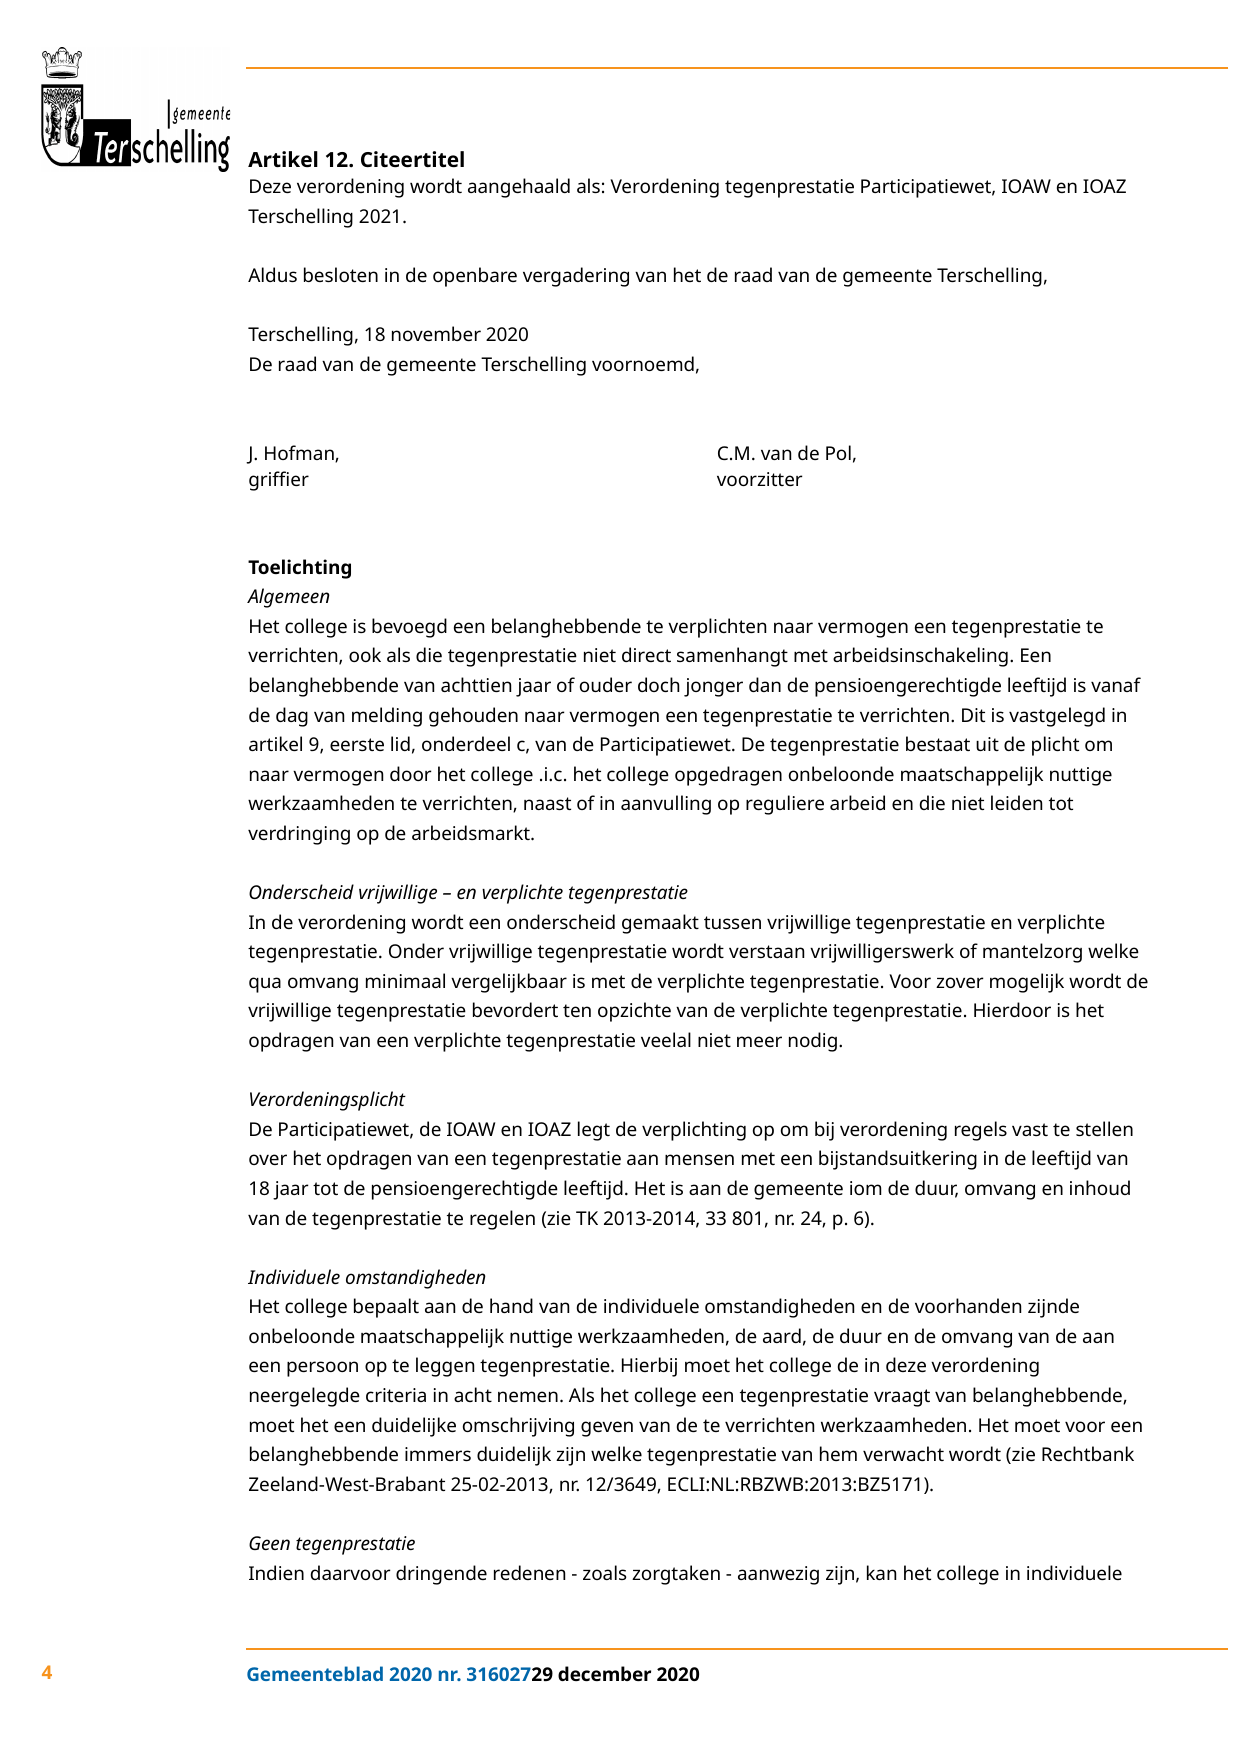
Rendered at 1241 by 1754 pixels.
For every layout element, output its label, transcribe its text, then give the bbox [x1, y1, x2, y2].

text In de verordening wordt een onderscheid gemaakt tussen vrijwillige tegenprestatie en verplichte tegenprestatie. Onder vrijwillige tegenprestatie wordt verstaan vrijwilligerswerk of mantelzorg welke qua omvang minimaal vergelijkbaar is met de verplichte tegenprestatie. Voor zover mogelijk wordt de vrijwillige tegenprestatie bevordert ten opzichte van de verplichte tegenprestatie. Hierdoor is het opdragen van een verplichte tegenprestatie veelal niet meer nodig. [248, 909, 1152, 1053]
table_cell voorzitter [717, 466, 1152, 491]
table_cell griffier [248, 466, 717, 491]
text De Participatiewet, de IOAW en IOAZ legt de verplichting op om bij verordening regels vast te stellen over het opdragen van een tegenprestatie aan mensen met een bijstandsuitkering in de leeftijd van 18 jaar tot de pensioengerechtigde leeftijd. Het is aan de gemeente iom de duur, omvang en inhoud van de tegenprestatie te regelen (zie TK 2013-2014, 33 801, nr. 24, p. 6). [248, 1116, 1152, 1230]
text Het college bepaalt aan de hand van de individuele omstandigheden en de voorhanden zijnde onbeloonde maatschappelijk nuttige werkzaamheden, de aard, de duur en de omvang van de aan een persoon op te leggen tegenprestatie. Hierbij moet het college de in deze verordening neergelegde criteria in acht nemen. Als het college een tegenprestatie vraagt van belanghebbende, moet het een duidelijke omschrijving geven van de te verrichten werkzaamheden. Het moet voor een belanghebbende immers duidelijk zijn welke tegenprestatie van hem verwacht wordt (zie Rechtbank Zeeland-West-Brabant 25-02-2013, nr. 12/3649, ECLI:NL:RBZWB:2013:BZ5171). [248, 1293, 1152, 1497]
text Deze verordening wordt aangehaald als: Verordening tegenprestatie Participatiewet, IOAW en IOAZ Terschelling 2021. [248, 174, 1152, 229]
picture [41, 47, 231, 172]
text Toelichting [248, 554, 1152, 579]
text Indien daarvoor dringende redenen - zoals zorgtaken - aanwezig zijn, kan het college in individuele [248, 1560, 1152, 1585]
text Artikel 12. Citeertitel [248, 145, 1152, 174]
text Terschelling, 18 november 2020 [248, 322, 1152, 347]
table_header C.M. van de Pol, [717, 440, 1152, 466]
text Aldus besloten in de openbare vergadering van het de raad van de gemeente Terschelling, [248, 262, 1152, 288]
text De raad van de gemeente Terschelling voornoemd, [248, 351, 1152, 377]
text Onderscheid vrijwillige – en verplichte tegenprestatie [248, 879, 1152, 905]
text Geen tegenprestatie [248, 1530, 1152, 1556]
text Het college is bevoegd een belanghebbende te verplichten naar vermogen een tegenprestatie te verrichten, ook als die tegenprestatie niet direct samenhangt met arbeidsinschakeling. Een belanghebbende van achttien jaar of ouder doch jonger dan de pensioengerechtigde leeftijd is vanaf de dag van melding gehouden naar vermogen een tegenprestatie te verrichten. Dit is vastgelegd in artikel 9, eerste lid, onderdeel c, van de Participatiewet. De tegenprestatie bestaat uit de plicht om naar vermogen door het college .i.c. het college opgedragen onbeloonde maatschappelijk nuttige werkzaamheden te verrichten, naast of in aanvulling op reguliere arbeid en die niet leiden tot verdringing op de arbeidsmarkt. [248, 613, 1152, 846]
text Individuele omstandigheden [248, 1264, 1152, 1289]
text Algemeen [248, 583, 1152, 609]
table_header J. Hofman, [248, 440, 717, 466]
text Verordeningsplicht [248, 1086, 1152, 1112]
